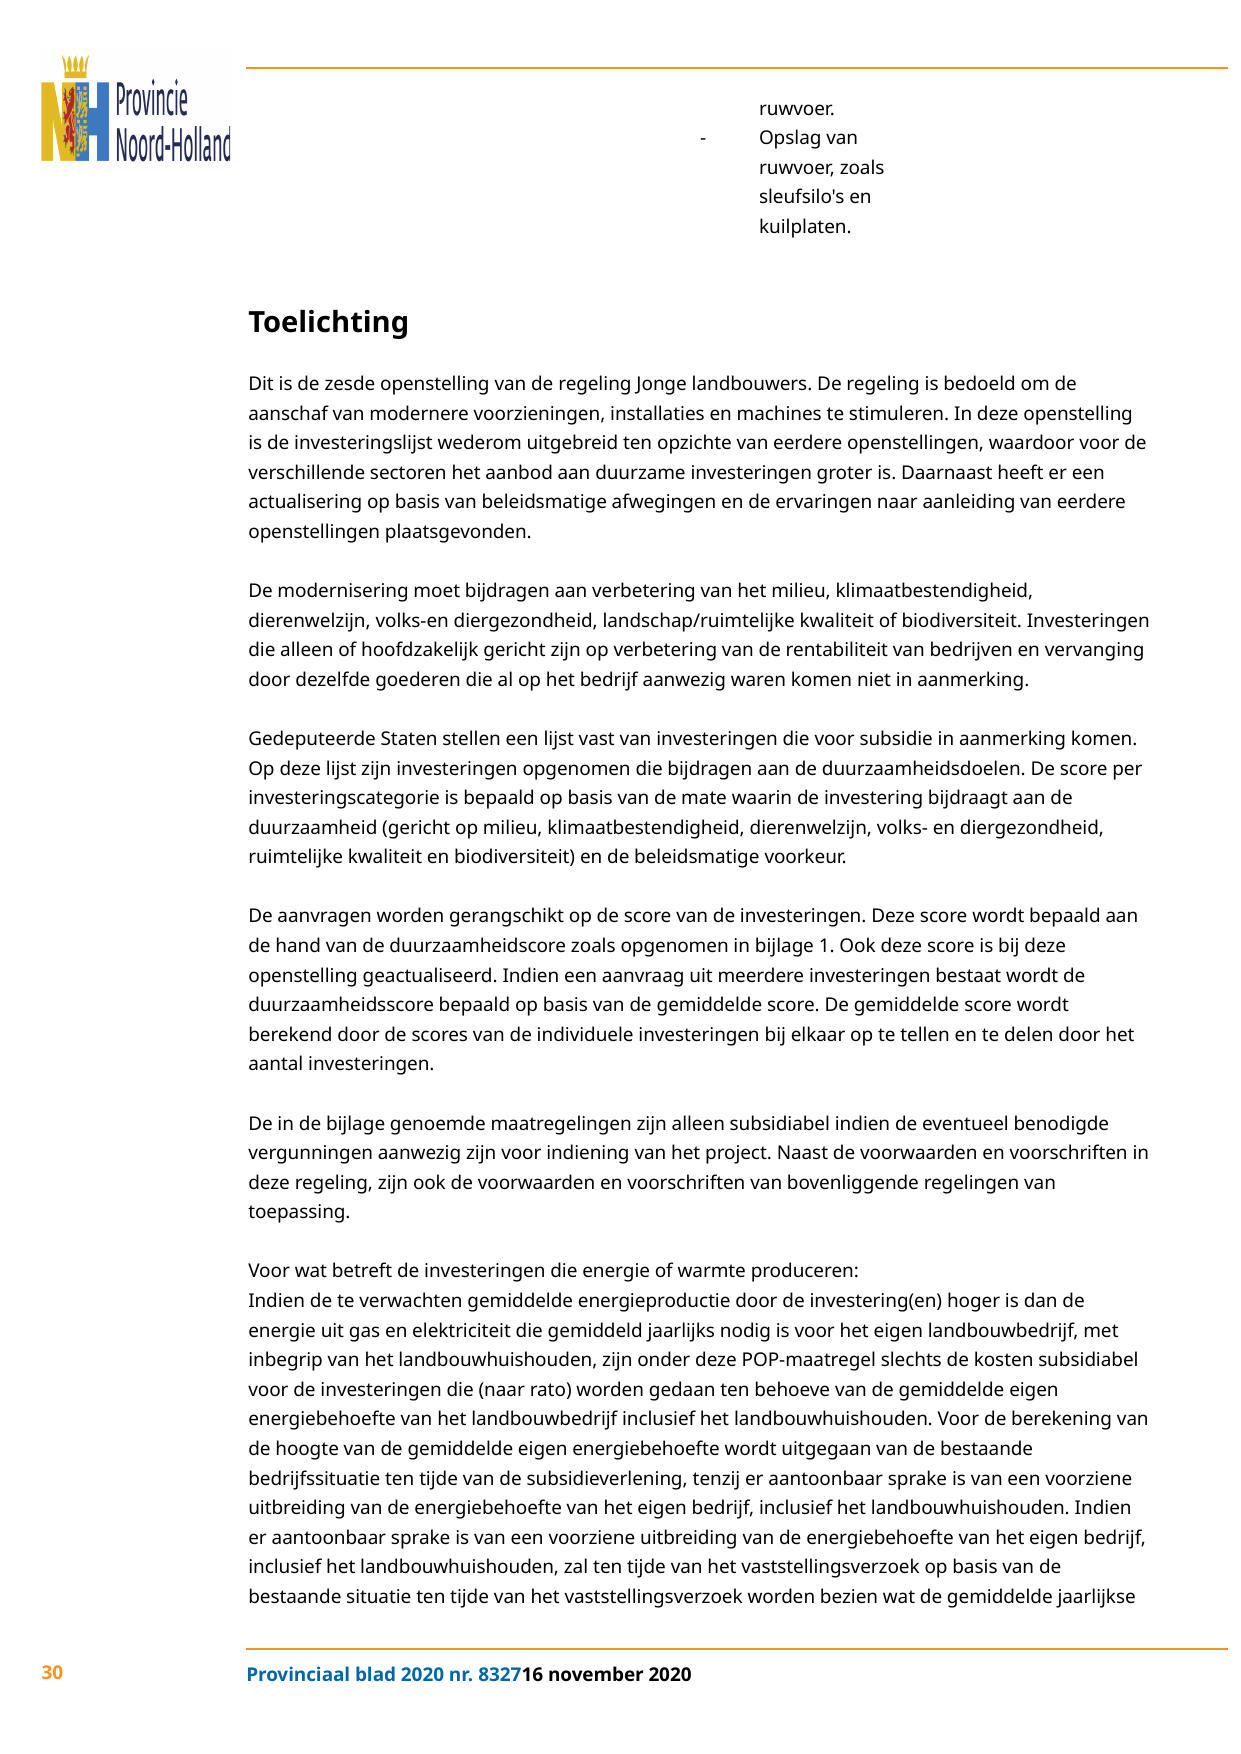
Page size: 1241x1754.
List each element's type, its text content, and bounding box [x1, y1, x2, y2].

table_cell [248, 95, 474, 239]
table_cell [926, 95, 1152, 239]
text Toelichting [248, 301, 1152, 341]
text Indien de te verwachten gemiddelde energieproductie door de investering(en) hoger is dan de energie uit gas en elektriciteit die gemiddeld jaarlijks nodig is voor het eigen landbouwbedrijf, met inbegrip van het landbouwhuishouden, zijn onder deze POP-maatregel slechts de kosten subsidiabel voor de investeringen die (naar rato) worden gedaan ten behoeve van de gemiddelde eigen energiebehoefte van het landbouwbedrijf inclusief het landbouwhuishouden. Voor de berekening van de hoogte van de gemiddelde eigen energiebehoefte wordt uitgegaan van de bestaande bedrijfssituatie ten tijde van de subsidieverlening, tenzij er aantoonbaar sprake is van een voorziene uitbreiding van de energiebehoefte van het eigen bedrijf, inclusief het landbouwhuishouden. Indien er aantoonbaar sprake is van een voorziene uitbreiding van de energiebehoefte van het eigen bedrijf, inclusief het landbouwhuishouden, zal ten tijde van het vaststellingsverzoek op basis van de bestaande situatie ten tijde van het vaststellingsverzoek worden bezien wat de gemiddelde jaarlijkse [248, 1287, 1152, 1609]
picture [41, 47, 231, 172]
text Voor wat betreft de investeringen die energie of warmte produceren: [248, 1258, 1152, 1283]
text Dit is de zesde openstelling van de regeling Jonge landbouwers. De regeling is bedoeld om de aanschaf van modernere voorzieningen, installaties en machines te stimuleren. In deze openstelling is de investeringslijst wederom uitgebreid ten opzichte van eerdere openstellingen, waardoor voor de verschillende sectoren het aanbod aan duurzame investeringen groter is. Daarnaast heeft er een actualisering op basis van beleidsmatige afwegingen en de ervaringen naar aanleiding van eerdere openstellingen plaatsgevonden. [248, 370, 1152, 544]
text De aanvragen worden gerangschikt op de score van de investeringen. Deze score wordt bepaald aan de hand van de duurzaamheidscore zoals opgenomen in bijlage 1. Ook deze score is bij deze openstelling geactualiseerd. Indien een aanvraag uit meerdere investeringen bestaat wordt de duurzaamheidsscore bepaald op basis van de gemiddelde score. De gemiddelde score wordt berekend door de scores van de individuele investeringen bij elkaar op te tellen en te delen door het aantal investeringen. [248, 903, 1152, 1076]
text De in de bijlage genoemde maatregelingen zijn alleen subsidiabel indien de eventueel benodigde vergunningen aanwezig zijn voor indiening van het project. Naast de voorwaarden en voorschriften in deze regeling, zijn ook de voorwaarden en voorschriften van bovenliggende regelingen van toepassing. [248, 1110, 1152, 1224]
text Gedeputeerde Staten stellen een lijst vast van investeringen die voor subsidie in aanmerking komen. Op deze lijst zijn investeringen opgenomen die bijdragen aan de duurzaamheidsdoelen. De score per investeringscategorie is bepaald op basis van de mate waarin de investering bijdraagt aan de duurzaamheid (gericht op milieu, klimaatbestendigheid, dierenwelzijn, volks- en diergezondheid, ruimtelijke kwaliteit en biodiversiteit) en de beleidsmatige voorkeur. [248, 725, 1152, 869]
text De modernisering moet bijdragen aan verbetering van het milieu, klimaatbestendigheid, dierenwelzijn, volks-en diergezondheid, landschap/ruimtelijke kwaliteit of biodiversiteit. Investeringen die alleen of hoofdzakelijk gericht zijn op verbetering van de rentabiliteit van bedrijven en vervanging door dezelfde goederen die al op het bedrijf aanwezig waren komen niet in aanmerking. [248, 577, 1152, 692]
table_cell ruwvoer. Opslag van ruwvoer, zoals sleufsilo's en kuilplaten. [700, 95, 926, 239]
table_cell [474, 95, 700, 239]
